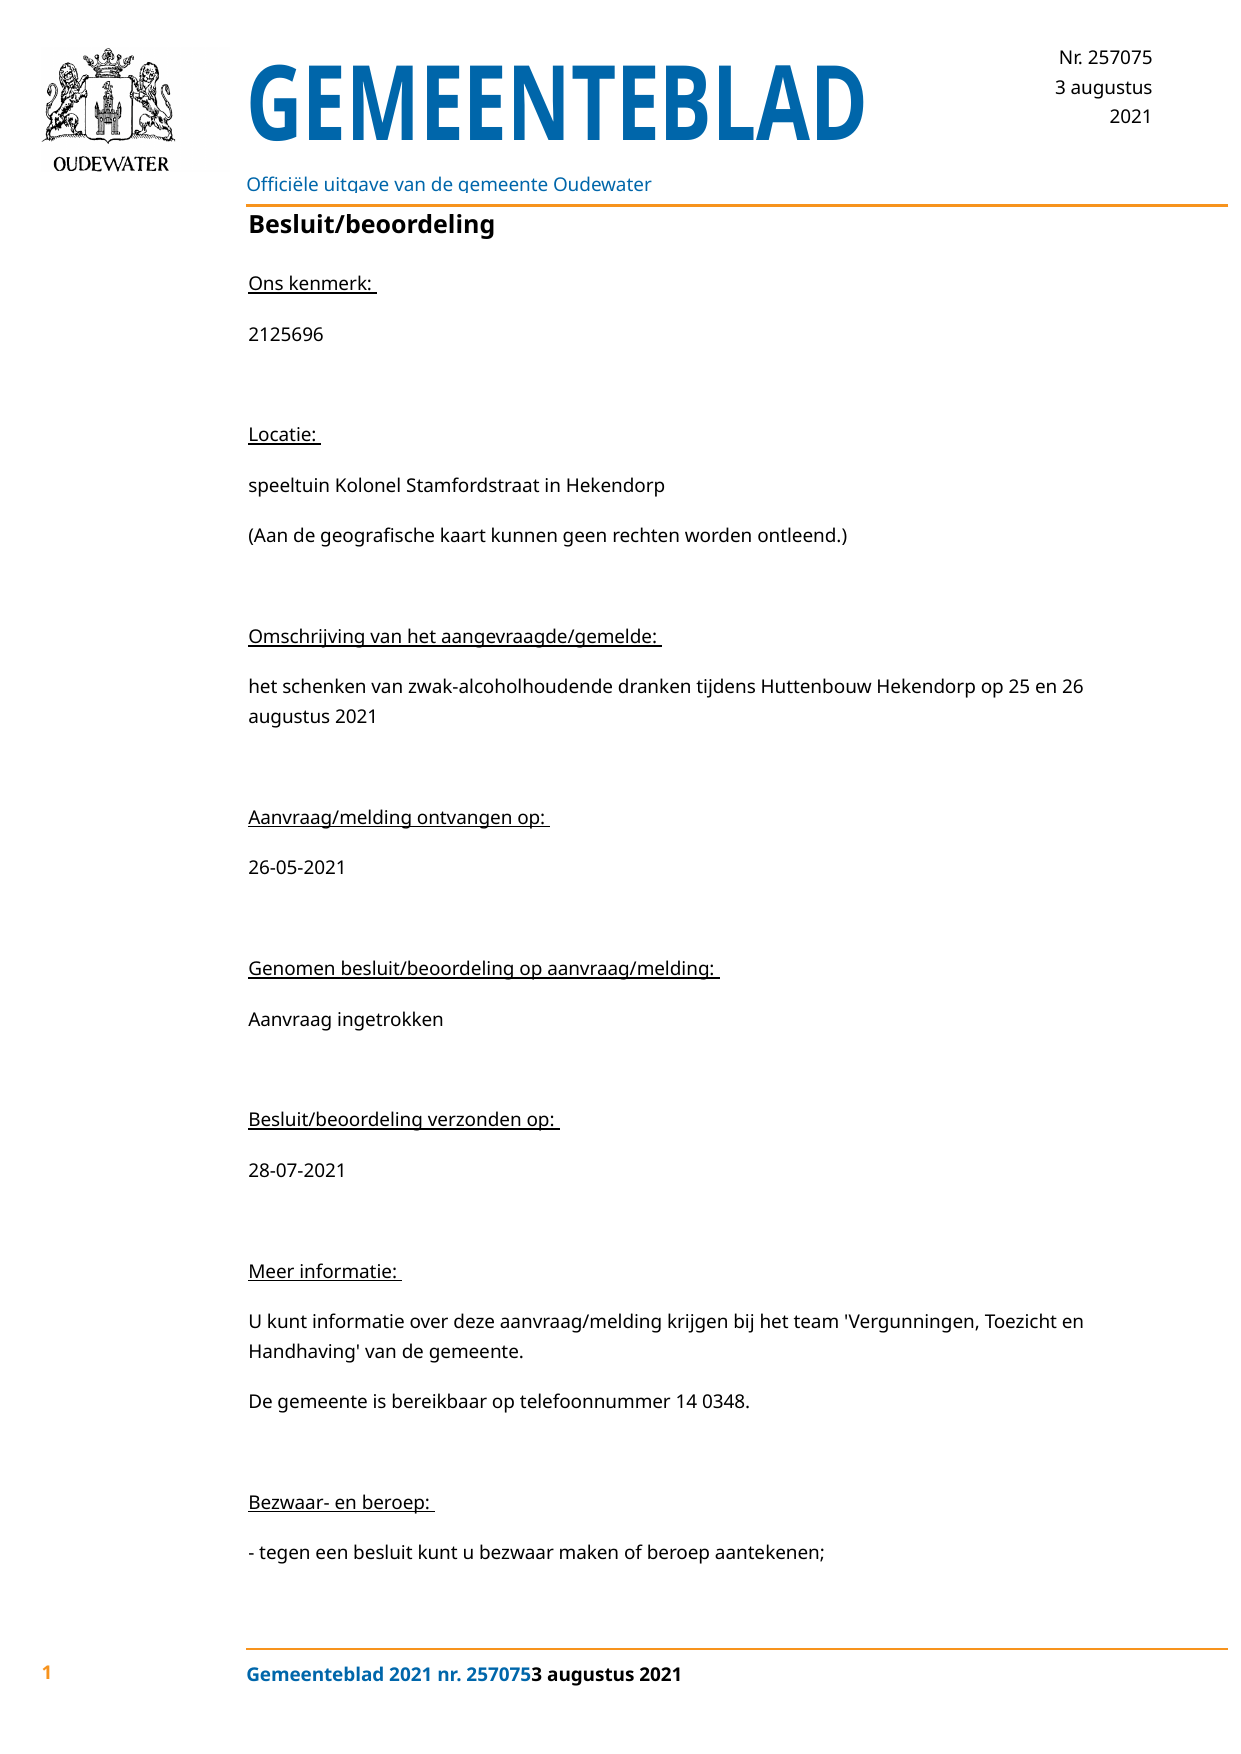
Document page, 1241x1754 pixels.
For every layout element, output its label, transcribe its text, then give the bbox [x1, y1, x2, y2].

text (Aan de geografische kaart kunnen geen rechten worden ontleend.) [248, 522, 1152, 548]
picture [41, 47, 231, 172]
text Omschrijving van het aangevraagde/gemelde: [248, 623, 1152, 649]
text 26-05-2021 [248, 854, 1152, 880]
text 28-07-2021 [248, 1157, 1152, 1183]
text Bezwaar- en beroep: [248, 1489, 1152, 1515]
text Genomen besluit/beoordeling op aanvraag/melding: [248, 955, 1152, 981]
text speeltuin Kolonel Stamfordstraat in Hekendorp [248, 472, 1152, 498]
text Meer informatie: [248, 1258, 1152, 1283]
text Aanvraag/melding ontvangen op: [248, 804, 1152, 830]
text Besluit/beoordeling verzonden op: [248, 1107, 1152, 1132]
text 2125696 [248, 321, 1152, 346]
text Besluit/beoordeling [248, 207, 1152, 241]
text Locatie: [248, 422, 1152, 447]
text het schenken van zwak-alcoholhoudende dranken tijdens Huttenbouw Hekendorp op 25 en 26 augustus 2021 [248, 674, 1152, 729]
text De gemeente is bereikbaar op telefoonnummer 14 0348. [248, 1388, 1152, 1414]
text Ons kenmerk: [248, 270, 1152, 296]
text - tegen een besluit kunt u bezwaar maken of beroep aantekenen; [248, 1539, 1152, 1565]
text Aanvraag ingetrokken [248, 1006, 1152, 1031]
text U kunt informatie over deze aanvraag/melding krijgen bij het team 'Vergunningen, Toezicht en Handhaving' van de gemeente. [248, 1308, 1152, 1363]
